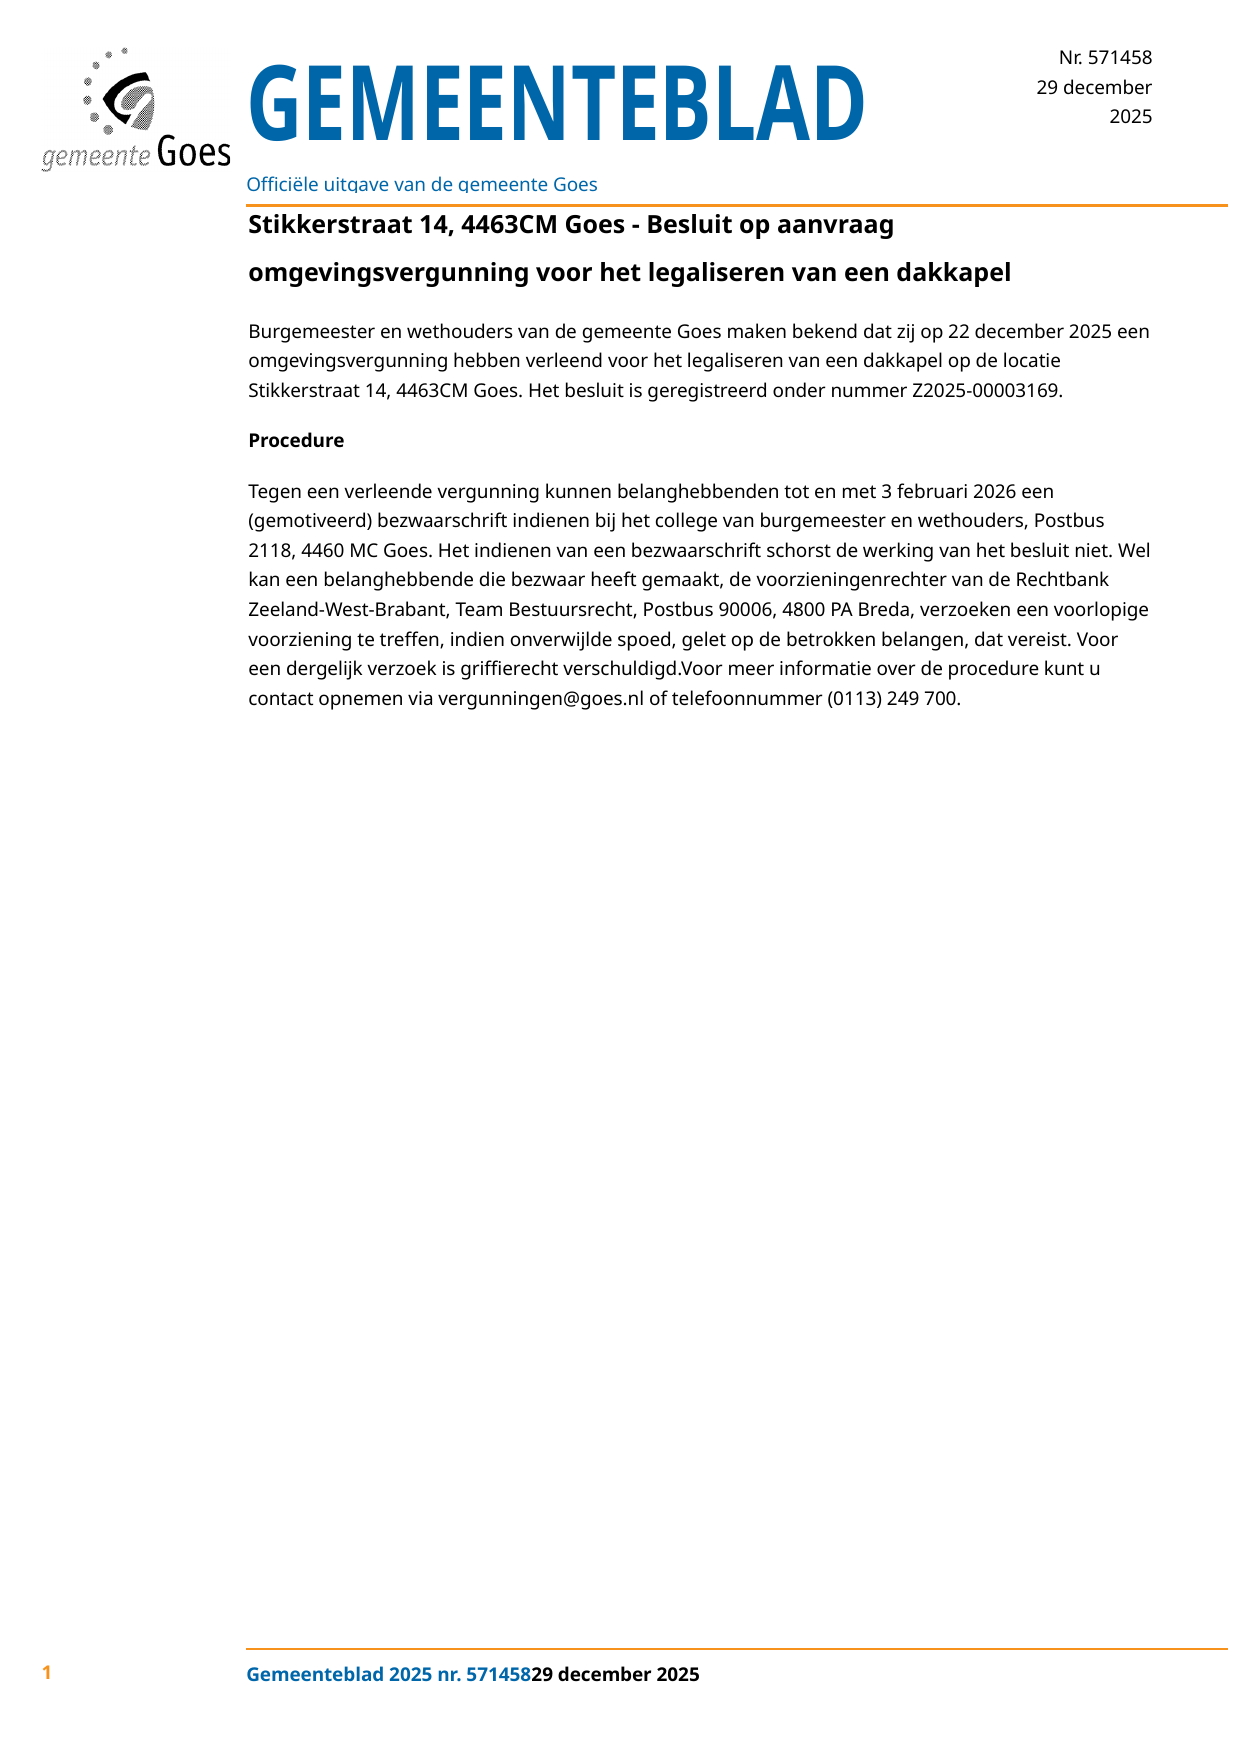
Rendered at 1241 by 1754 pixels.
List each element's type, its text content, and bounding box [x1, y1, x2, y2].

picture [41, 47, 231, 172]
text Tegen een verleende vergunning kunnen belanghebbenden tot en met 3 februari 2026 een (gemotiveerd) bezwaarschrift indienen bij het college van burgemeester en wethouders, Postbus 2118, 4460 MC Goes. Het indienen van een bezwaarschrift schorst de werking van het besluit niet. Wel kan een belanghebbende die bezwaar heeft gemaakt, de voorzieningenrechter van de Rechtbank Zeeland-West-Brabant, Team Bestuursrecht, Postbus 90006, 4800 PA Breda, verzoeken een voorlopige voorziening te treffen, indien onverwijlde spoed, gelet op de betrokken belangen, dat vereist. Voor een dergelijk verzoek is griffierecht verschuldigd.Voor meer informatie over de procedure kunt u contact opnemen via vergunningen@goes.nl of telefoonnummer (0113) 249 700. [248, 478, 1152, 711]
text Procedure [248, 427, 1152, 453]
text Burgemeester en wethouders van de gemeente Goes maken bekend dat zij op 22 december 2025 een omgevingsvergunning hebben verleend voor het legaliseren van een dakkapel op de locatie Stikkerstraat 14, 4463CM Goes. Het besluit is geregistreerd onder nummer Z2025-00003169. [248, 318, 1152, 403]
text Stikkerstraat 14, 4463CM Goes - Besluit op aanvraag omgevingsvergunning voor het legaliseren van een dakkapel [248, 207, 1152, 288]
